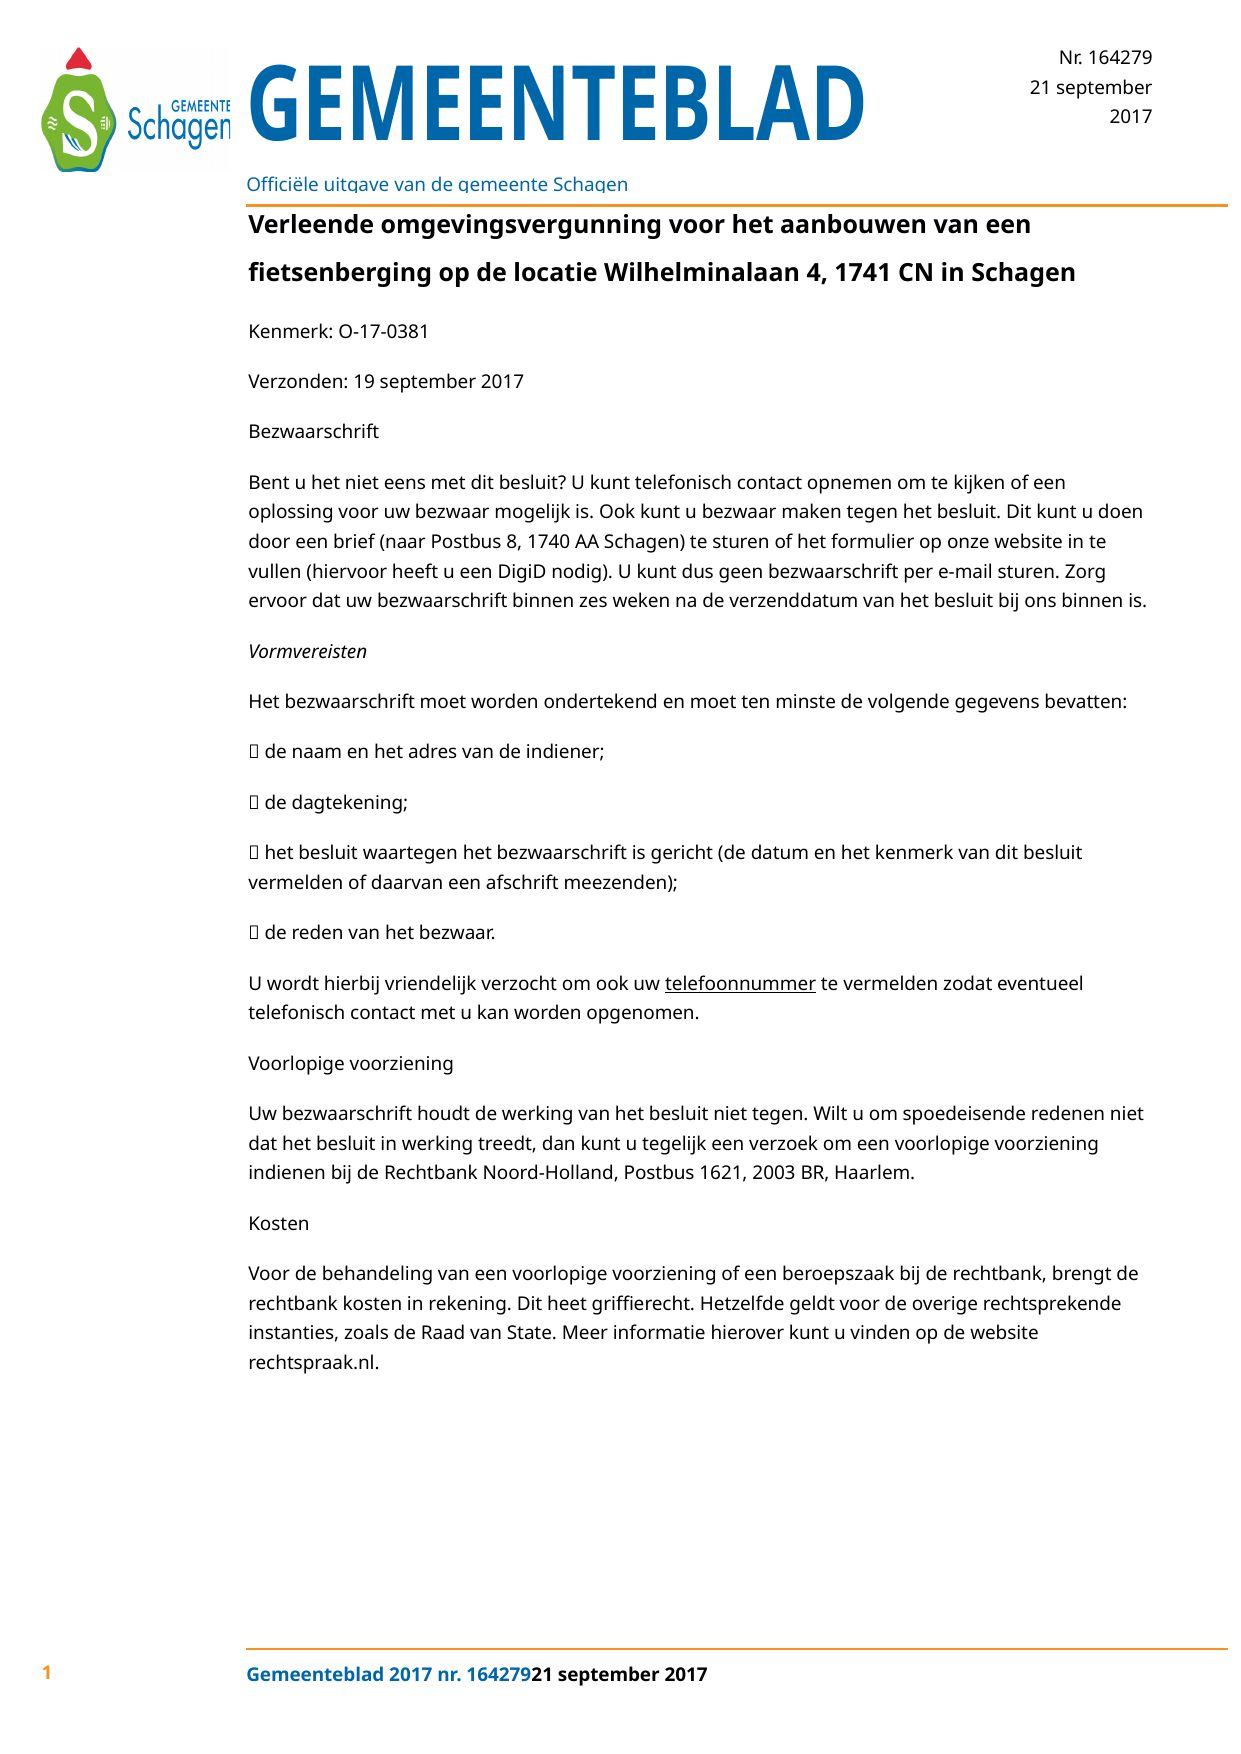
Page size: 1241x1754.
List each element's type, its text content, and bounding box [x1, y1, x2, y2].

text Vormvereisten [248, 638, 1152, 664]
text  de dagtekening; [248, 789, 1152, 815]
text Bezwaarschrift [248, 419, 1152, 444]
text  de naam en het adres van de indiener; [248, 739, 1152, 764]
text Uw bezwaarschrift houdt de werking van het besluit niet tegen. Wilt u om spoedeisende redenen niet dat het besluit in werking treedt, dan kunt u tegelijk een verzoek om een voorlopige voorziening indienen bij de Rechtbank Noord-Holland, Postbus 1621, 2003 BR, Haarlem. [248, 1100, 1152, 1185]
text Het bezwaarschrift moet worden ondertekend en moet ten minste de volgende gegevens bevatten: [248, 688, 1152, 714]
text Bent u het niet eens met dit besluit? U kunt telefonisch contact opnemen om te kijken of een oplossing voor uw bezwaar mogelijk is. Ook kunt u bezwaar maken tegen het besluit. Dit kunt u doen door een brief (naar Postbus 8, 1740 AA Schagen) te sturen of het formulier op onze website in te vullen (hiervoor heeft u een DigiD nodig). U kunt dus geen bezwaarschrift per e-mail sturen. Zorg ervoor dat uw bezwaarschrift binnen zes weken na de verzenddatum van het besluit bij ons binnen is. [248, 469, 1152, 613]
text Kenmerk: O-17-0381 [248, 318, 1152, 344]
text U wordt hierbij vriendelijk verzocht om ook uw telefoonnummer te vermelden zodat eventueel telefonisch contact met u kan worden opgenomen. [248, 970, 1152, 1025]
text  het besluit waartegen het bezwaarschrift is gericht (de datum en het kenmerk van dit besluit vermelden of daarvan een afschrift meezenden); [248, 839, 1152, 895]
text Verleende omgevingsvergunning voor het aanbouwen van een fietsenberging op de locatie Wilhelminalaan 4, 1741 CN in Schagen [248, 207, 1152, 288]
text Voor de behandeling van een voorlopige voorziening of een beroepszaak bij de rechtbank, brengt de rechtbank kosten in rekening. Dit heet griffierecht. Hetzelfde geldt voor de overige rechtsprekende instanties, zoals de Raad van State. Meer informatie hierover kunt u vinden op de website rechtspraak.nl. [248, 1260, 1152, 1375]
picture [41, 47, 231, 172]
text  de reden van het bezwaar. [248, 919, 1152, 945]
text Verzonden: 19 september 2017 [248, 368, 1152, 394]
text Kosten [248, 1210, 1152, 1236]
text Voorlopige voorziening [248, 1050, 1152, 1076]
